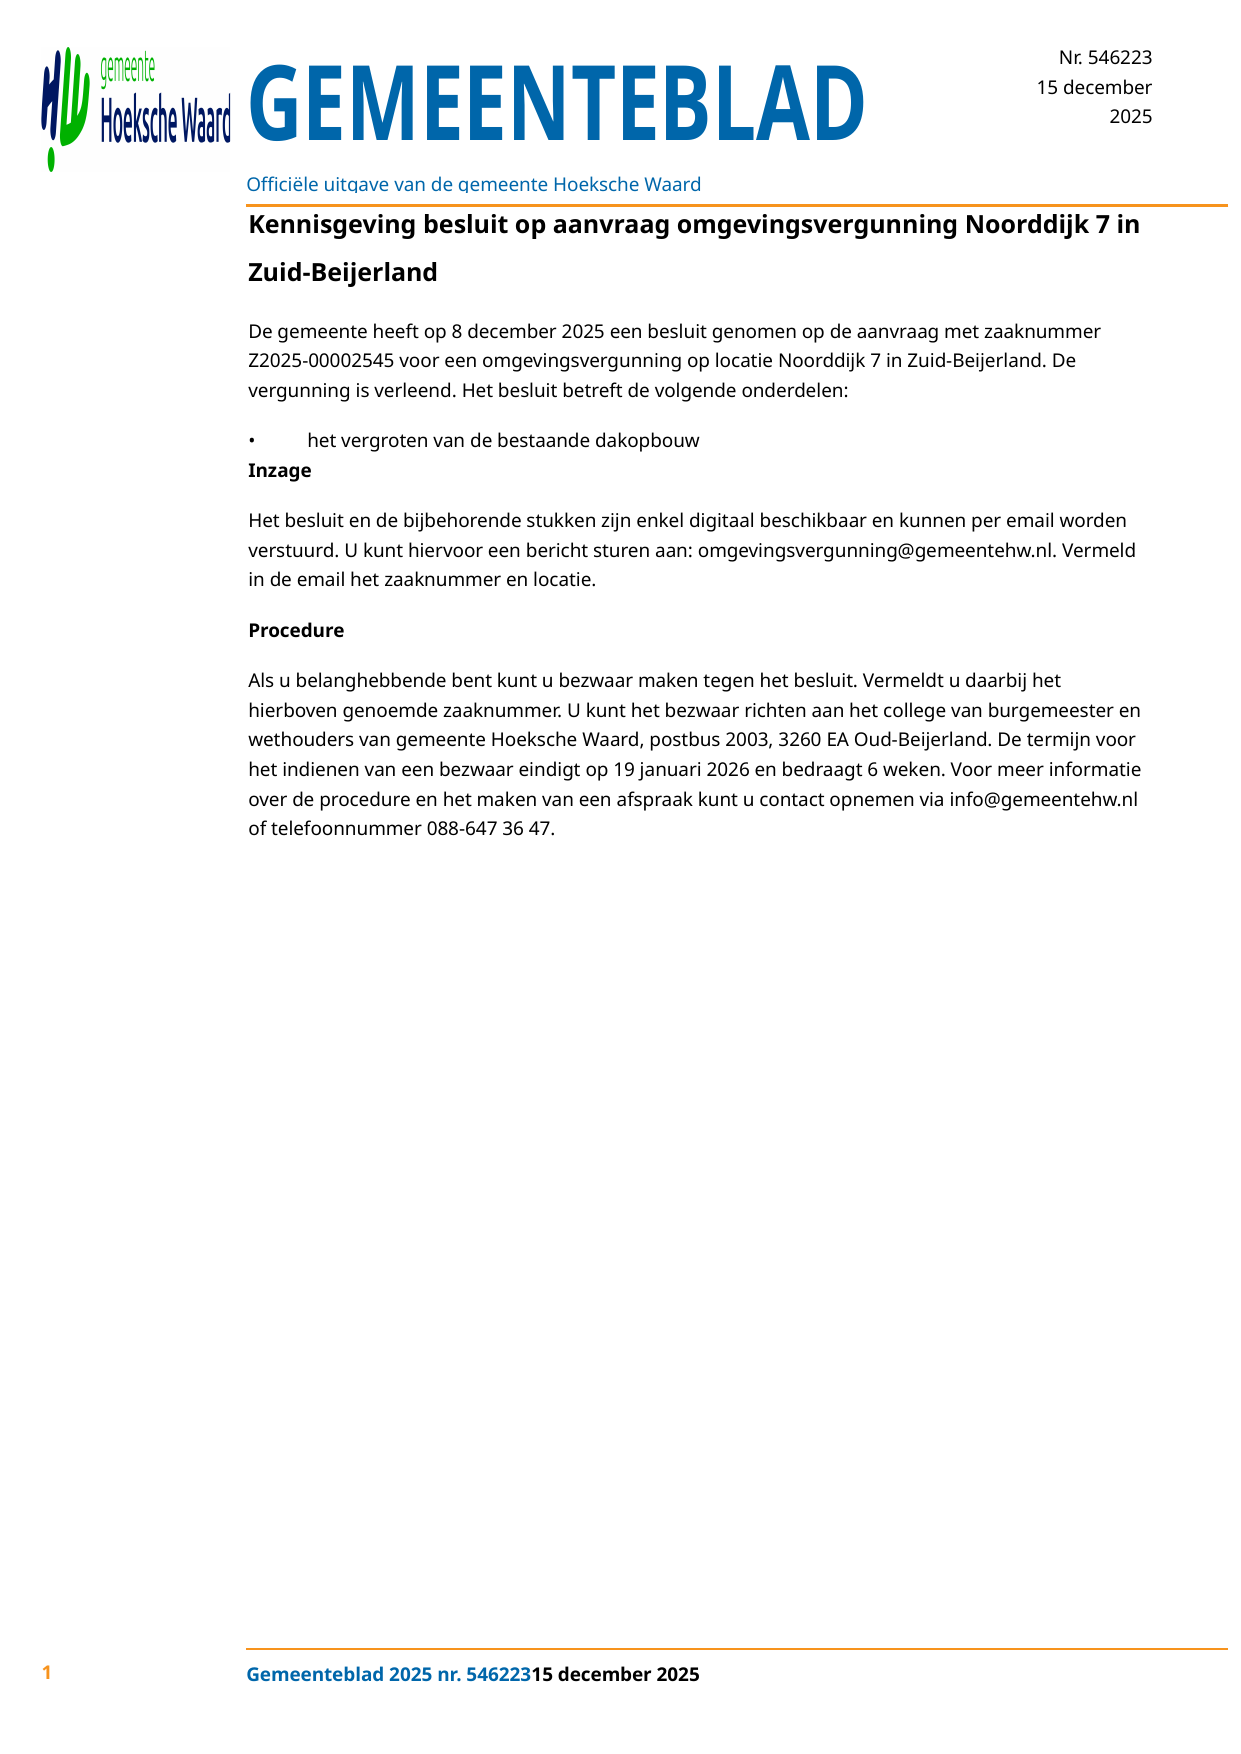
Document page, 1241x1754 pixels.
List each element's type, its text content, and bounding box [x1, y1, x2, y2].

text Als u belanghebbende bent kunt u bezwaar maken tegen het besluit. Vermeldt u daarbij het hierboven genoemde zaaknummer. U kunt het bezwaar richten aan het college van burgemeester en wethouders van gemeente Hoeksche Waard, postbus 2003, 3260 EA Oud-Beijerland. De termijn voor het indienen van een bezwaar eindigt op 19 januari 2026 en bedraagt 6 weken. Voor meer informatie over de procedure en het maken van een afspraak kunt u contact opnemen via info@gemeentehw.nl of telefoonnummer 088-647 36 47. [248, 667, 1152, 841]
picture [41, 47, 231, 172]
text Kennisgeving besluit op aanvraag omgevingsvergunning Noorddijk 7 in Zuid-Beijerland [248, 207, 1152, 288]
list het vergroten van de bestaande dakopbouw [248, 427, 1152, 453]
text Inzage [248, 457, 1152, 483]
text Het besluit en de bijbehorende stukken zijn enkel digitaal beschikbaar en kunnen per email worden verstuurd. U kunt hiervoor een bericht sturen aan: omgevingsvergunning@gemeentehw.nl. Vermeld in de email het zaaknummer en locatie. [248, 507, 1152, 592]
text De gemeente heeft op 8 december 2025 een besluit genomen op de aanvraag met zaaknummer Z2025-00002545 voor een omgevingsvergunning op locatie Noorddijk 7 in Zuid-Beijerland. De vergunning is verleend. Het besluit betreft de volgende onderdelen: [248, 318, 1152, 403]
text Procedure [248, 617, 1152, 643]
